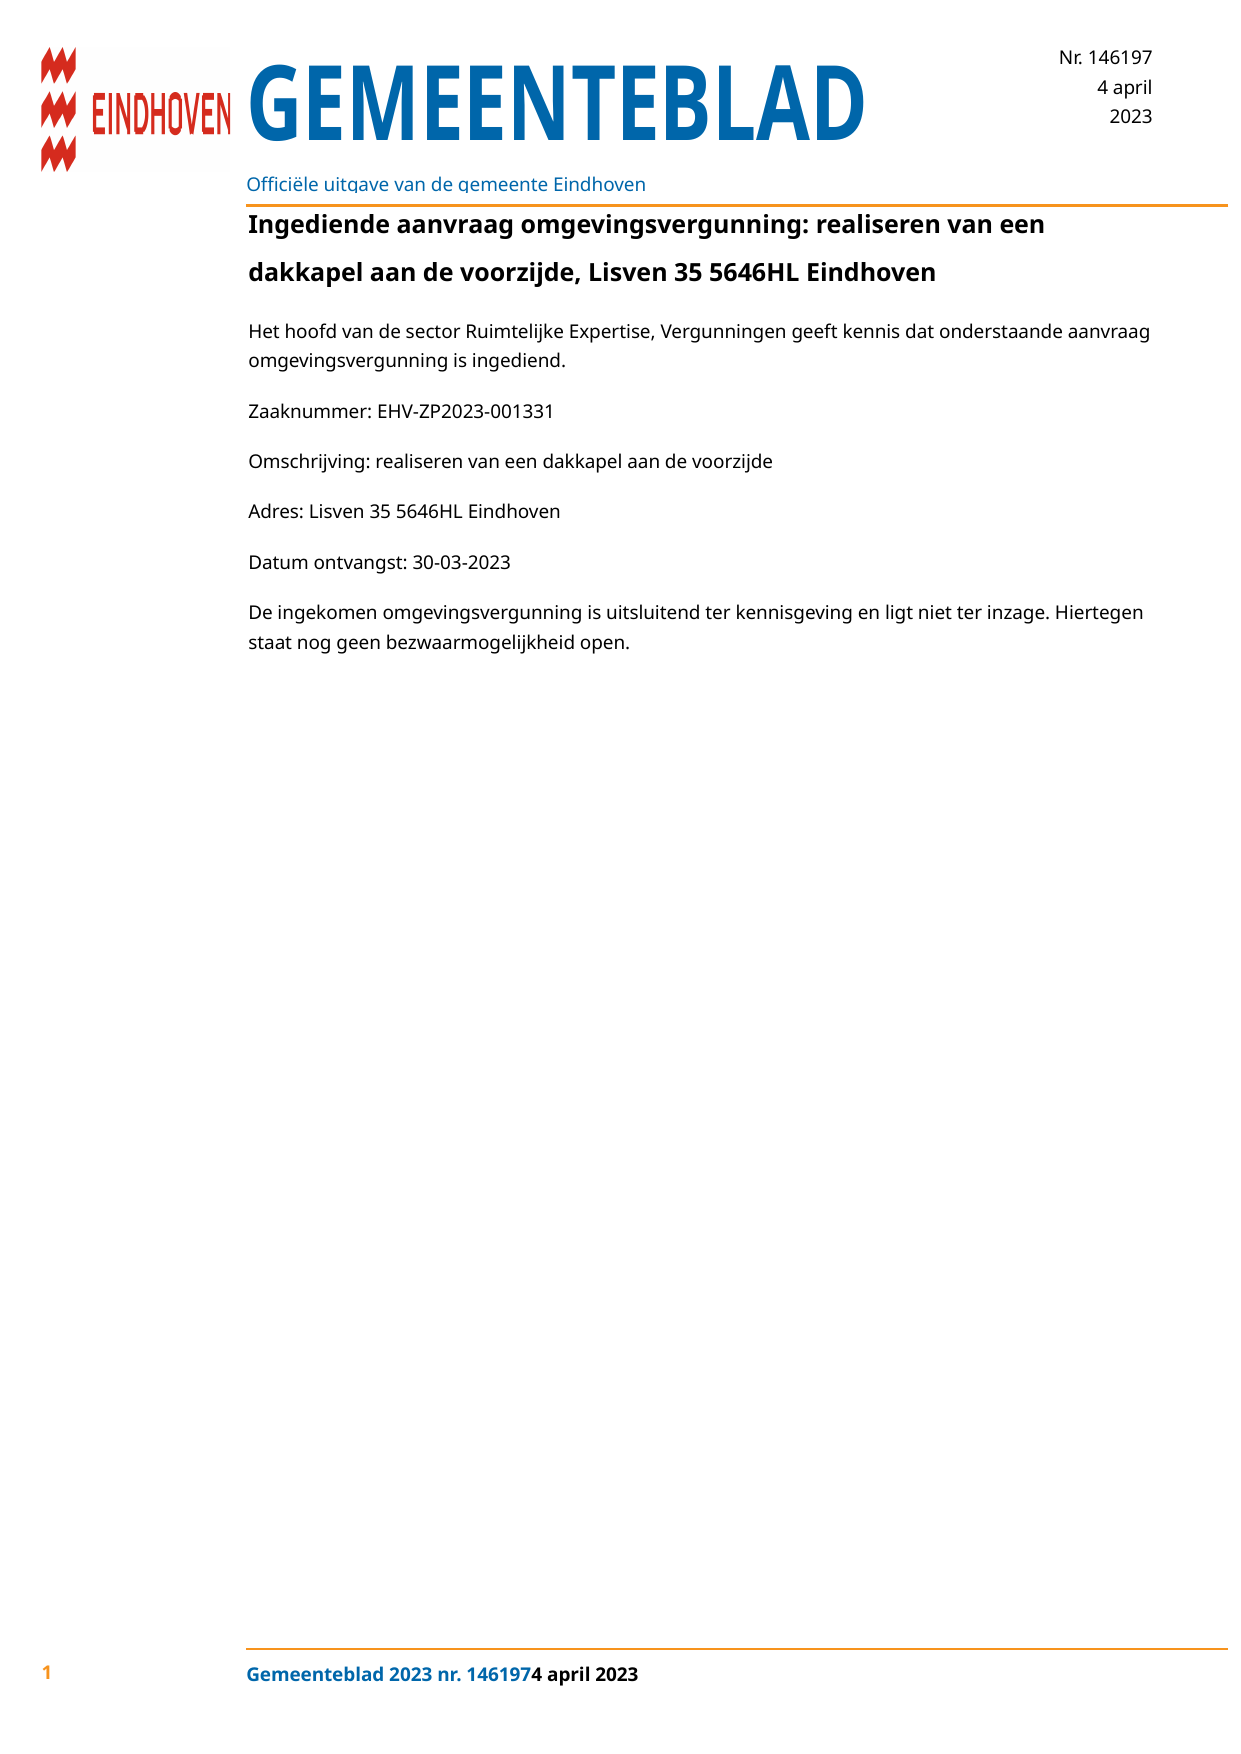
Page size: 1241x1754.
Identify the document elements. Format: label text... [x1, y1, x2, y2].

text Het hoofd van de sector Ruimtelijke Expertise, Vergunningen geeft kennis dat onderstaande aanvraag omgevingsvergunning is ingediend. [248, 318, 1152, 373]
text Datum ontvangst: 30-03-2023 [248, 549, 1152, 575]
text Omschrijving: realiseren van een dakkapel aan de voorzijde [248, 448, 1152, 474]
text Adres: Lisven 35 5646HL Eindhoven [248, 499, 1152, 524]
text De ingekomen omgevingsvergunning is uitsluitend ter kennisgeving en ligt niet ter inzage. Hiertegen staat nog geen bezwaarmogelijkheid open. [248, 599, 1152, 655]
text Zaaknummer: EHV-ZP2023-001331 [248, 398, 1152, 424]
picture [41, 47, 231, 172]
text Ingediende aanvraag omgevingsvergunning: realiseren van een dakkapel aan de voorzijde, Lisven 35 5646HL Eindhoven [248, 207, 1152, 288]
